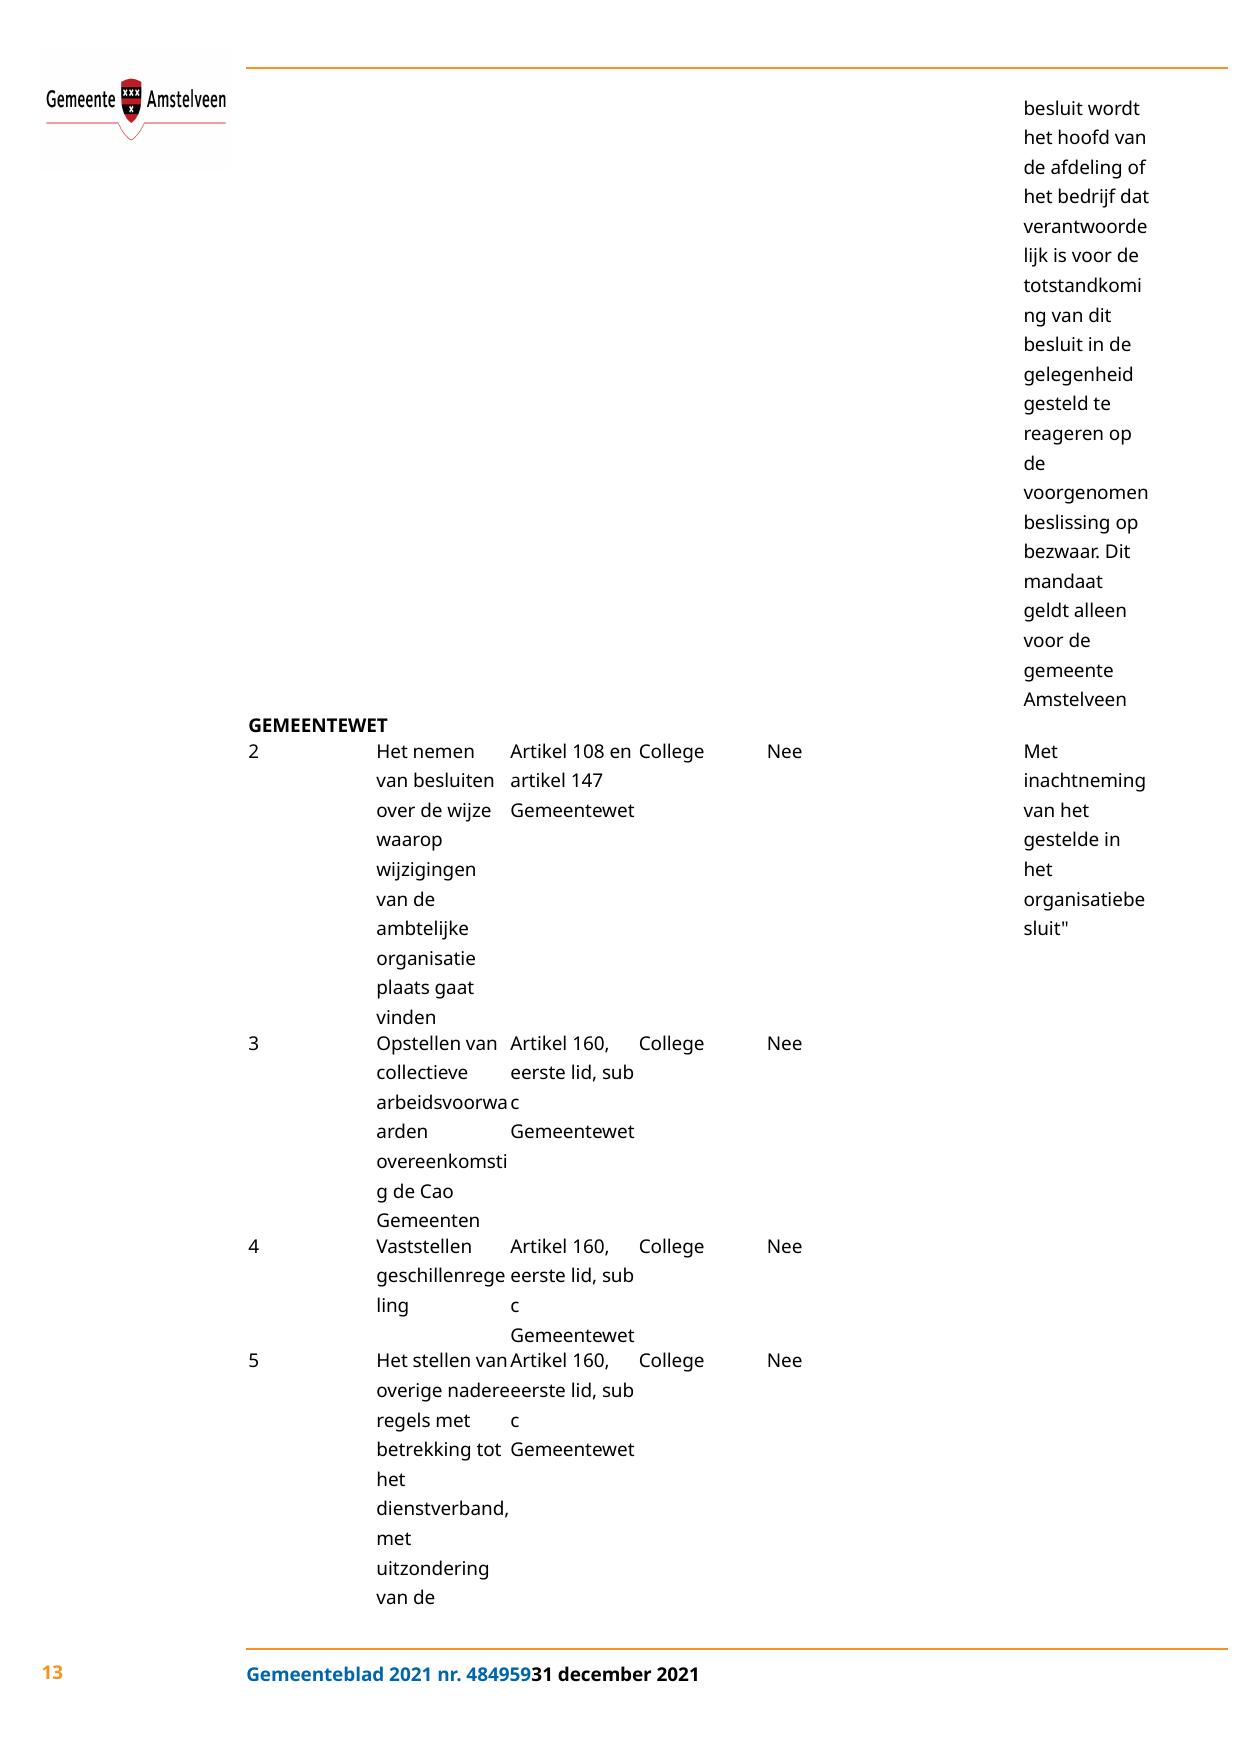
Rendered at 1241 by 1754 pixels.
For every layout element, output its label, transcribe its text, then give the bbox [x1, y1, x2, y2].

table_cell [895, 1348, 1023, 1610]
picture [41, 47, 231, 172]
table_cell [895, 1030, 1023, 1233]
table_cell [248, 95, 376, 712]
table_cell [1023, 1233, 1152, 1348]
table_cell Nee [767, 738, 895, 1030]
table_cell [376, 95, 510, 712]
table_cell College [639, 1233, 767, 1348]
table_cell 5 [248, 1348, 376, 1610]
table_cell [1023, 1030, 1152, 1233]
table_cell Vaststellen geschillenregeling [376, 1233, 510, 1348]
table_cell College [639, 738, 767, 1030]
table_cell Nee [767, 1348, 895, 1610]
table_cell College [639, 1348, 767, 1610]
table_cell 2 [248, 738, 376, 1030]
table_cell Het stellen van overige nadere regels met betrekking tot het dienstverband, met uitzondering van de [376, 1348, 510, 1610]
table_cell [895, 738, 1023, 1030]
table_cell Nee [767, 1233, 895, 1348]
table_cell [767, 95, 895, 712]
table_cell [510, 95, 638, 712]
table_cell Met inachtneming van het gestelde in het organisatiebesluit" [1023, 738, 1152, 1030]
table_cell besluit wordt het hoofd van de afdeling of het bedrijf dat verantwoordelijk is voor de totstandkoming van dit besluit in de gelegenheid gesteld te reageren op de voorgenomen beslissing op bezwaar. Dit mandaat geldt alleen voor de gemeente Amstelveen [1023, 95, 1152, 712]
table_cell Nee [767, 1030, 895, 1233]
table_cell Artikel 160, eerste lid, sub c Gemeentewet [510, 1030, 638, 1233]
table_cell 3 [248, 1030, 376, 1233]
table_cell Artikel 160, eerste lid, sub c Gemeentewet [510, 1348, 638, 1610]
table_cell Artikel 108 en artikel 147 Gemeentewet [510, 738, 638, 1030]
table_cell [1023, 1348, 1152, 1610]
table_cell Opstellen van collectieve arbeidsvoorwaarden overeenkomstig de Cao Gemeenten [376, 1030, 510, 1233]
table_cell Het nemen van besluiten over de wijze waarop wijzigingen van de ambtelijke organisatie plaats gaat vinden [376, 738, 510, 1030]
table_cell [895, 95, 1023, 712]
table_cell Artikel 160, eerste lid, sub c Gemeentewet [510, 1233, 638, 1348]
table_cell [639, 95, 767, 712]
table_cell [895, 1233, 1023, 1348]
table_cell College [639, 1030, 767, 1233]
table_cell GEMEENTEWET [248, 712, 1152, 738]
table_cell 4 [248, 1233, 376, 1348]
